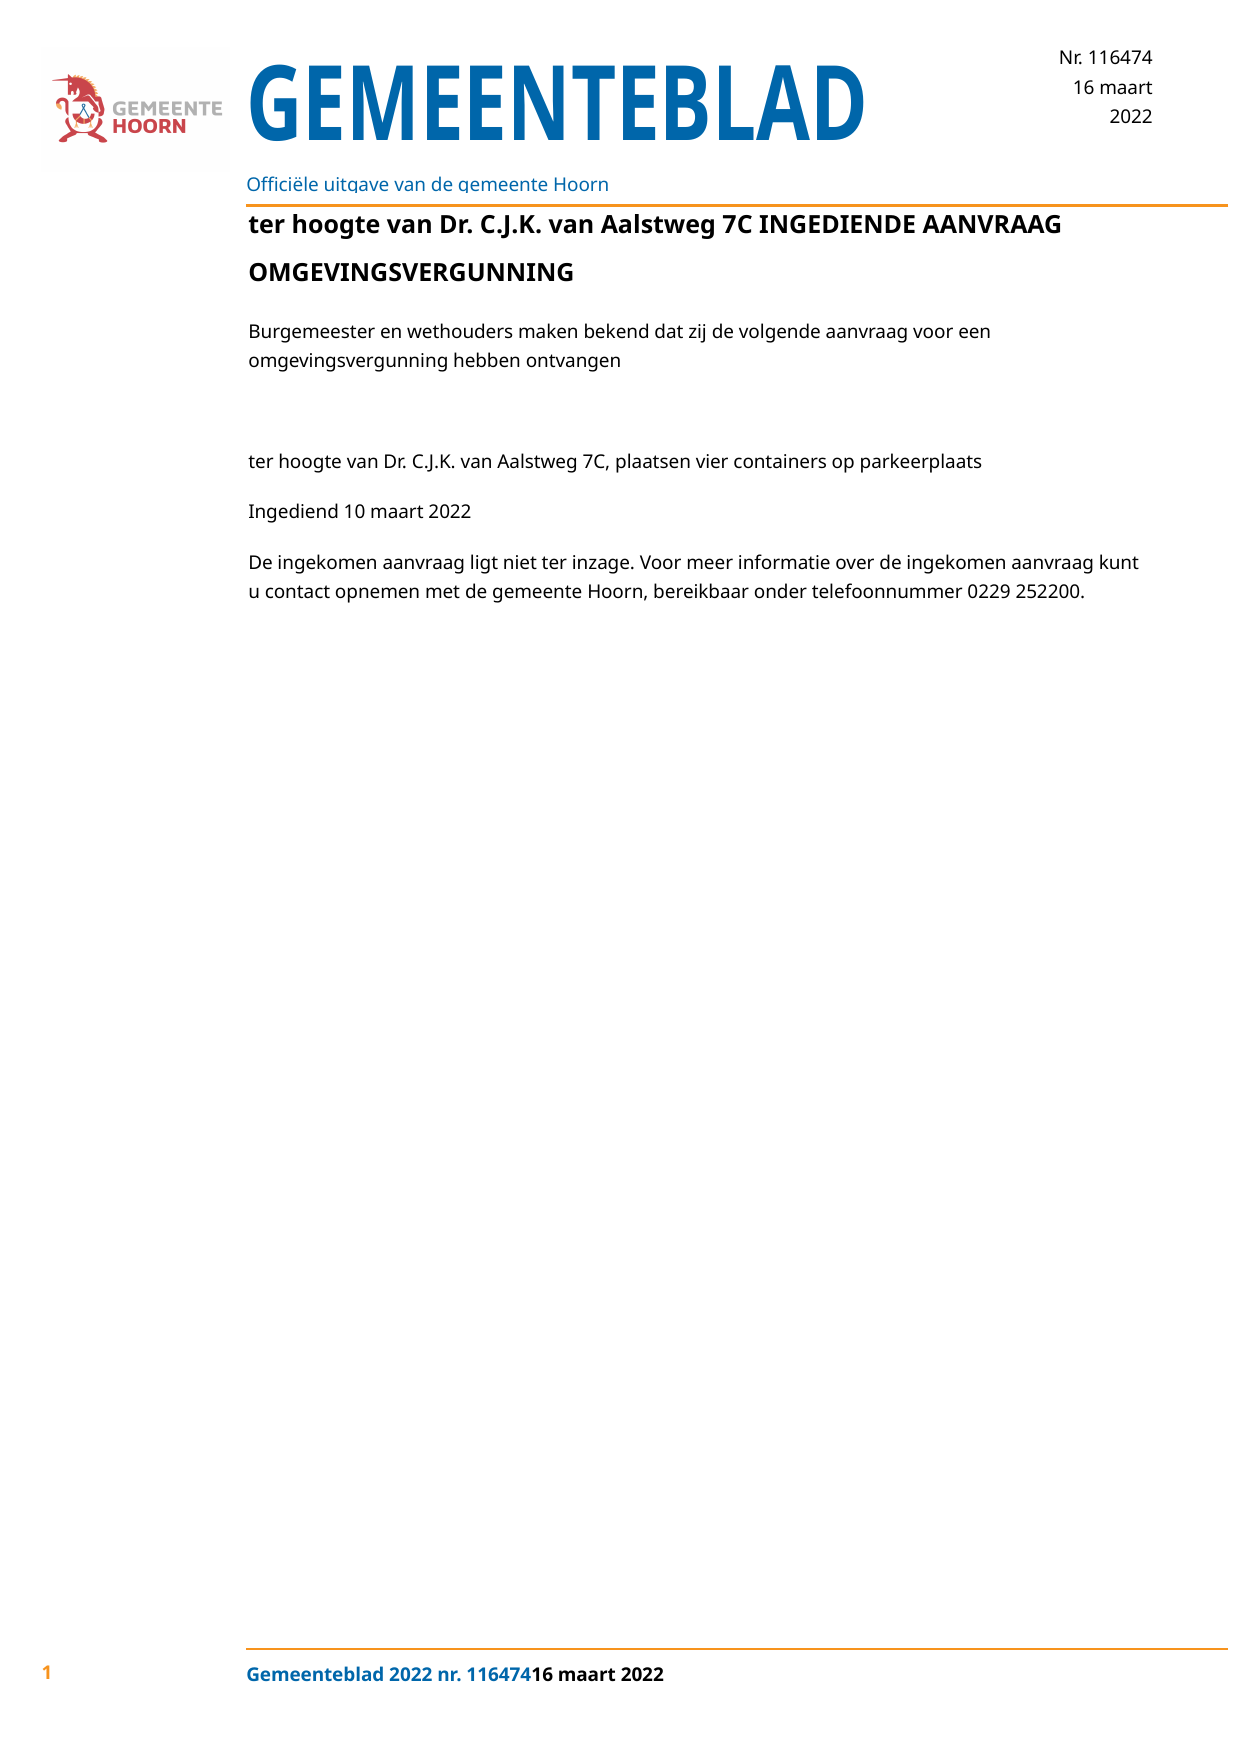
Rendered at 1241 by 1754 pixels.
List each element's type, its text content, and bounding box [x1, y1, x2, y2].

text De ingekomen aanvraag ligt niet ter inzage. Voor meer informatie over de ingekomen aanvraag kunt u contact opnemen met de gemeente Hoorn, bereikbaar onder telefoonnummer 0229 252200. [248, 549, 1152, 604]
picture [41, 47, 231, 172]
text ter hoogte van Dr. C.J.K. van Aalstweg 7C, plaatsen vier containers op parkeerplaats [248, 448, 1152, 474]
text ter hoogte van Dr. C.J.K. van Aalstweg 7C INGEDIENDE AANVRAAG OMGEVINGSVERGUNNING [248, 207, 1152, 288]
text Ingediend 10 maart 2022 [248, 499, 1152, 524]
text Burgemeester en wethouders maken bekend dat zij de volgende aanvraag voor een omgevingsvergunning hebben ontvangen [248, 318, 1152, 373]
